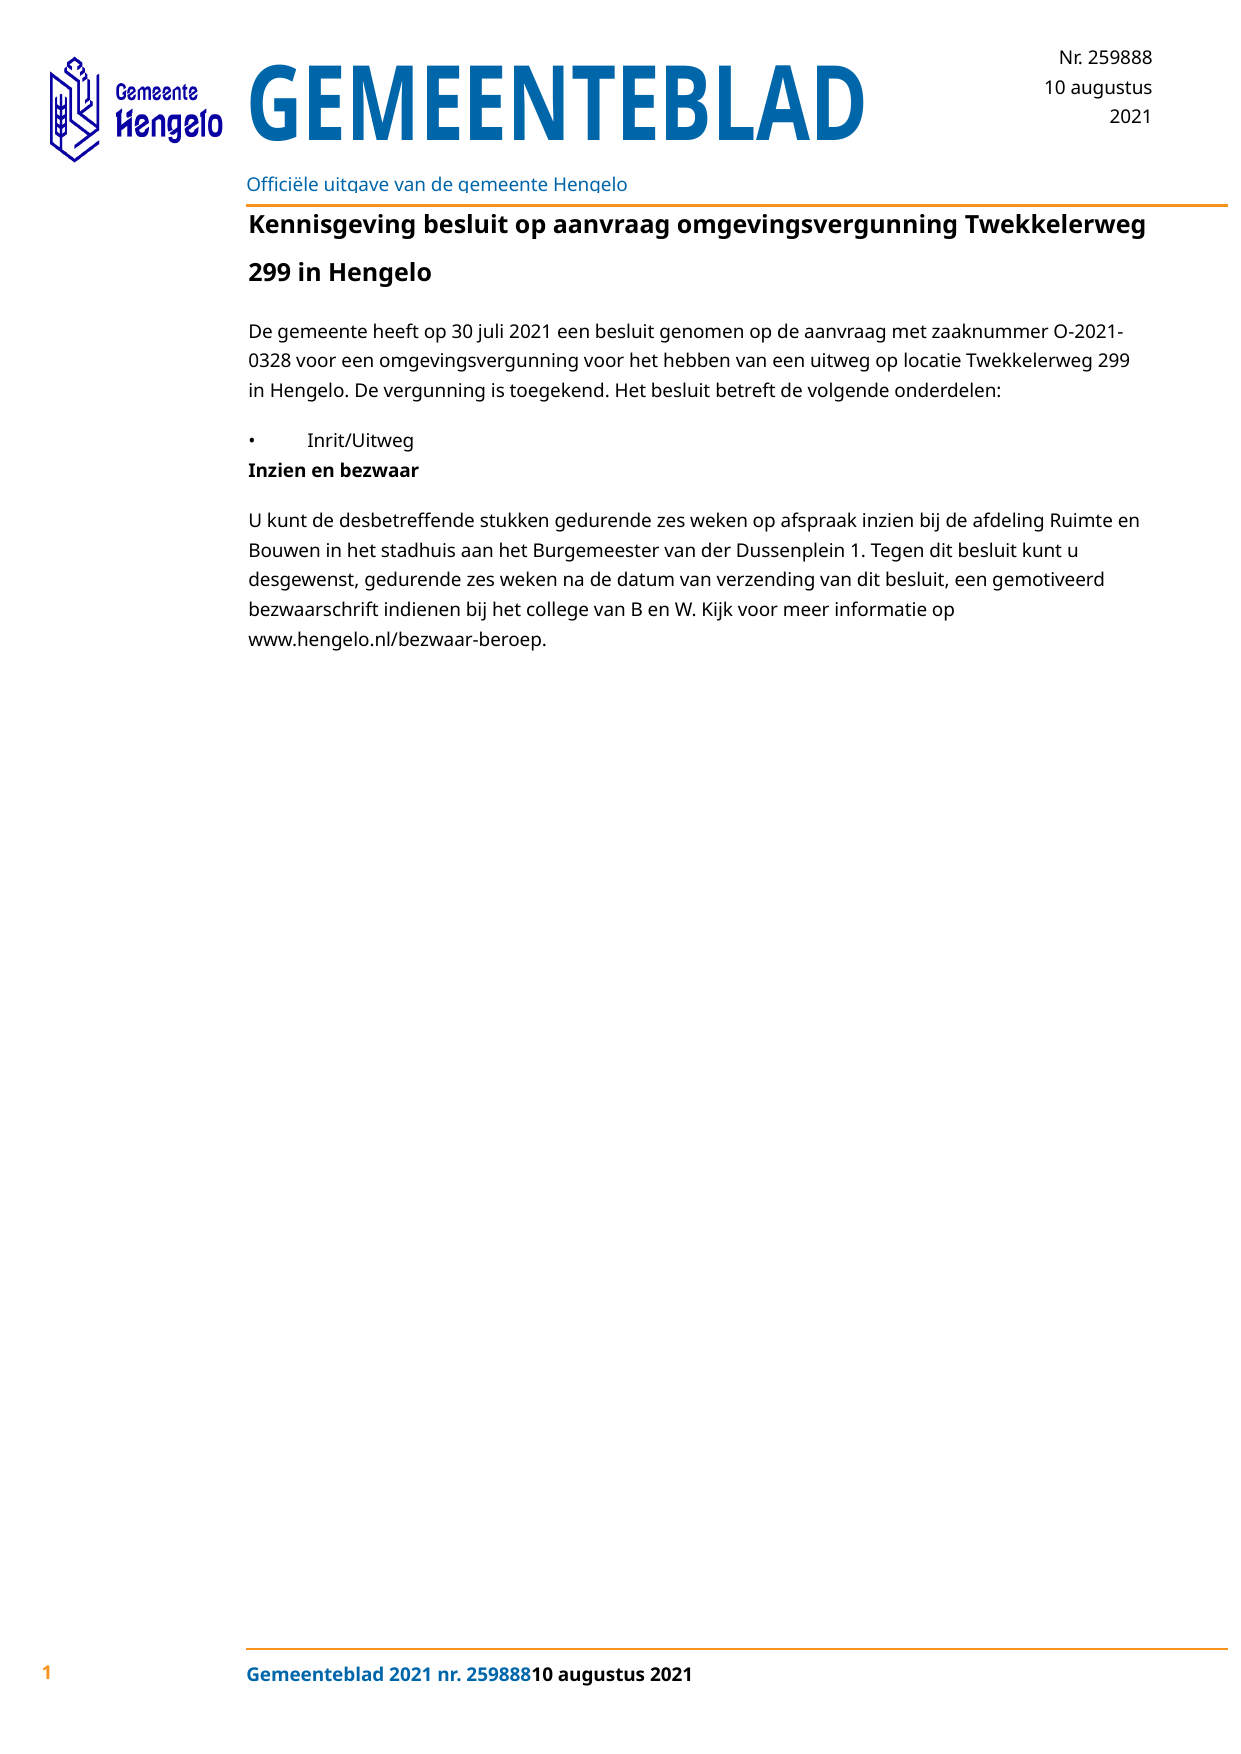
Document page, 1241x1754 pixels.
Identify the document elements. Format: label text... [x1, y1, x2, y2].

list Inrit/Uitweg [248, 427, 1152, 453]
picture [41, 47, 231, 172]
text De gemeente heeft op 30 juli 2021 een besluit genomen op de aanvraag met zaaknummer O-2021-0328 voor een omgevingsvergunning voor het hebben van een uitweg op locatie Twekkelerweg 299 in Hengelo. De vergunning is toegekend. Het besluit betreft de volgende onderdelen: [248, 318, 1152, 403]
text U kunt de desbetreffende stukken gedurende zes weken op afspraak inzien bij de afdeling Ruimte en Bouwen in het stadhuis aan het Burgemeester van der Dussenplein 1. Tegen dit besluit kunt u desgewenst, gedurende zes weken na de datum van verzending van dit besluit, een gemotiveerd bezwaarschrift indienen bij het college van B en W. Kijk voor meer informatie op www.hengelo.nl/bezwaar-beroep. [248, 507, 1152, 652]
text Kennisgeving besluit op aanvraag omgevingsvergunning Twekkelerweg 299 in Hengelo [248, 207, 1152, 288]
text Inzien en bezwaar [248, 457, 1152, 483]
